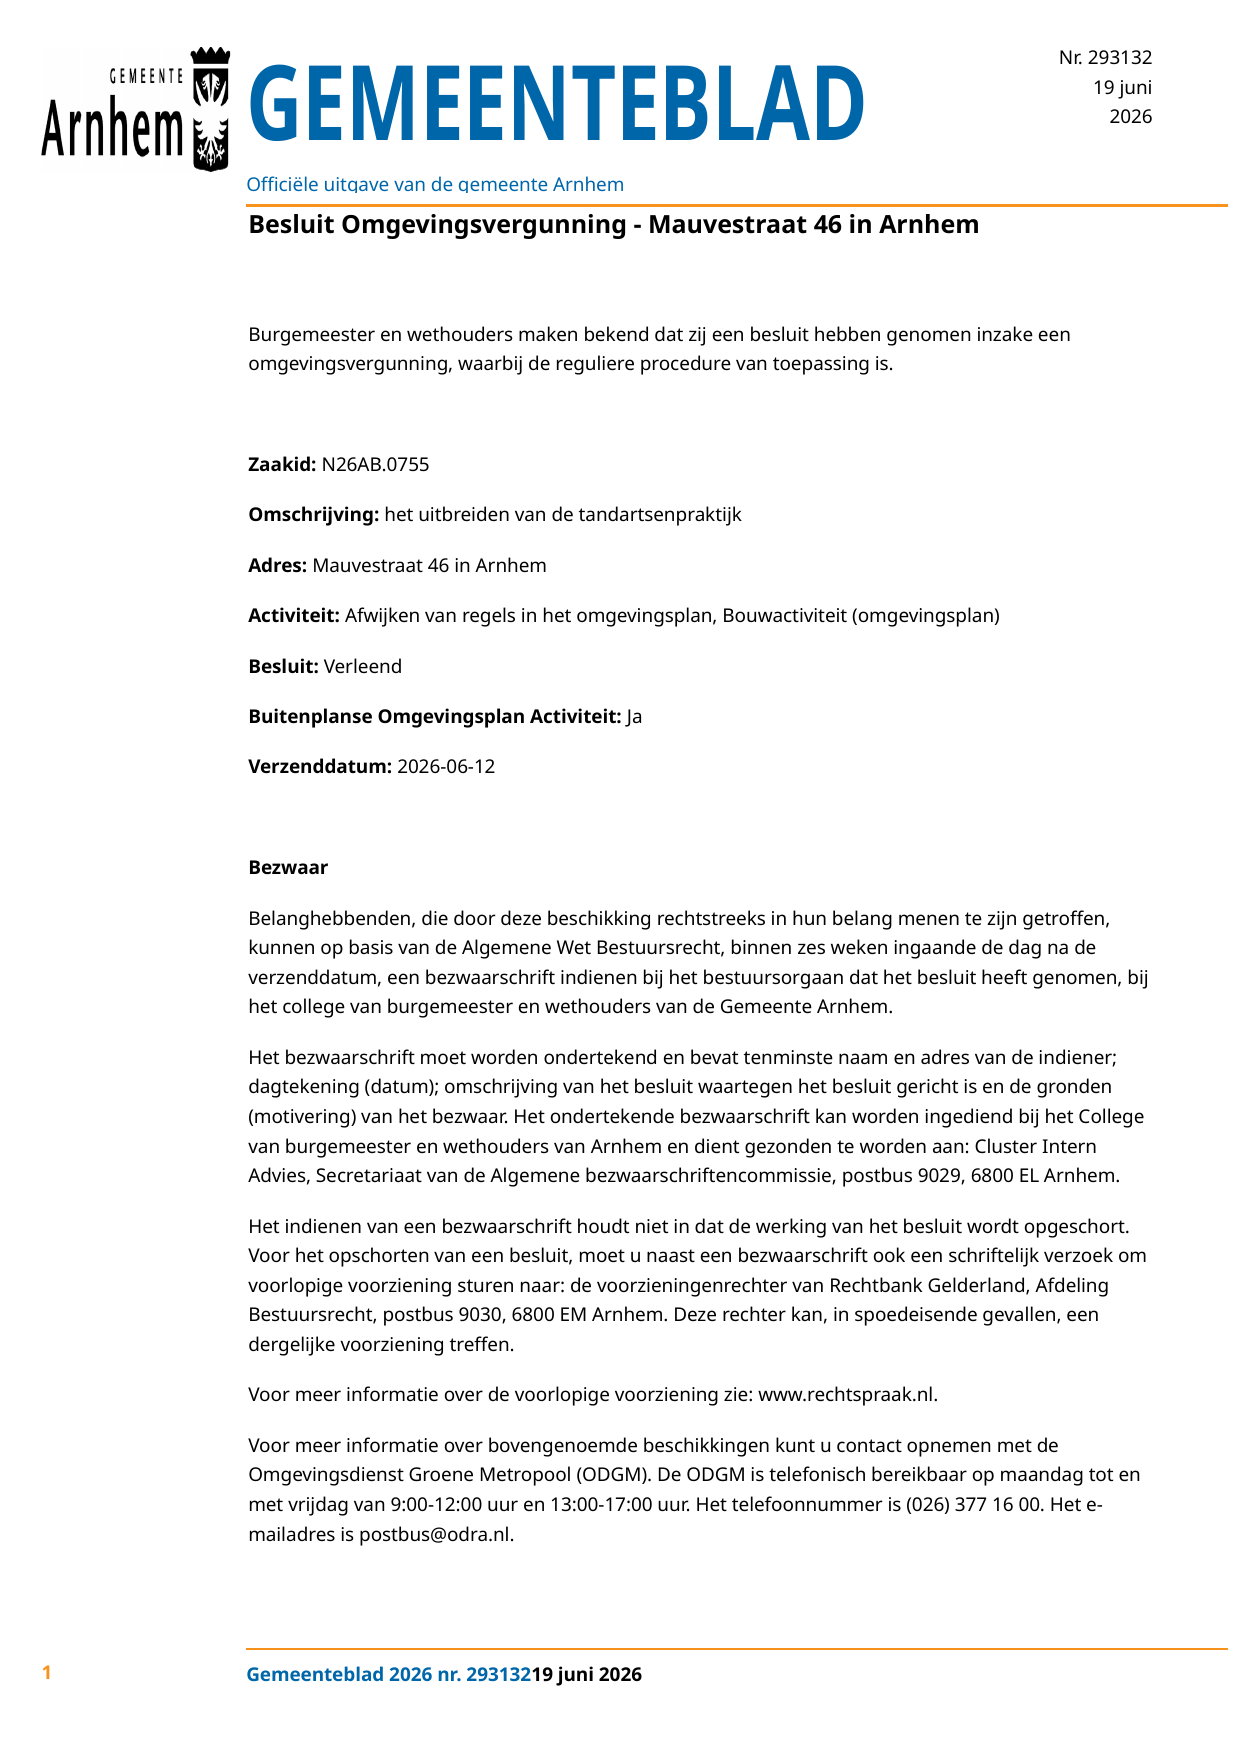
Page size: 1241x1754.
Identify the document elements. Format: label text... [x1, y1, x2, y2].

text Het bezwaarschrift moet worden ondertekend en bevat tenminste naam en adres van de indiener; dagtekening (datum); omschrijving van het besluit waartegen het besluit gericht is en de gronden (motivering) van het bezwaar. Het ondertekende bezwaarschrift kan worden ingediend bij het College van burgemeester en wethouders van Arnhem en dient gezonden te worden aan: Cluster Intern Advies, Secretariaat van de Algemene bezwaarschriftencommissie, postbus 9029, 6800 EL Arnhem. [248, 1044, 1152, 1188]
text Buitenplanse Omgevingsplan Activiteit: Ja [248, 703, 1152, 729]
text Besluit: Verleend [248, 653, 1152, 678]
text Het indienen van een bezwaarschrift houdt niet in dat de werking van het besluit wordt opgeschort. Voor het opschorten van een besluit, moet u naast een bezwaarschrift ook een schriftelijk verzoek om voorlopige voorziening sturen naar: de voorzieningenrechter van Rechtbank Gelderland, Afdeling Bestuursrecht, postbus 9030, 6800 EM Arnhem. Deze rechter kan, in spoedeisende gevallen, een dergelijke voorziening treffen. [248, 1213, 1152, 1357]
text Burgemeester en wethouders maken bekend dat zij een besluit hebben genomen inzake een omgevingsvergunning, waarbij de reguliere procedure van toepassing is. [248, 321, 1152, 376]
text Activiteit: Afwijken van regels in het omgevingsplan, Bouwactiviteit (omgevingsplan) [248, 602, 1152, 628]
text Adres: Mauvestraat 46 in Arnhem [248, 552, 1152, 578]
text Voor meer informatie over de voorlopige voorziening zie: www.rechtspraak.nl. [248, 1382, 1152, 1407]
text Zaakid: N26AB.0755 [248, 451, 1152, 477]
text Voor meer informatie over bovengenoemde beschikkingen kunt u contact opnemen met de Omgevingsdienst Groene Metropool (ODGM). De ODGM is telefonisch bereikbaar op maandag tot en met vrijdag van 9:00-12:00 uur en 13:00-17:00 uur. Het telefoonnummer is (026) 377 16 00. Het e-mailadres is postbus@odra.nl. [248, 1432, 1152, 1546]
text Besluit Omgevingsvergunning - Mauvestraat 46 in Arnhem [248, 207, 1152, 241]
text Verzenddatum: 2026-06-12 [248, 754, 1152, 779]
text Belanghebbenden, die door deze beschikking rechtstreeks in hun belang menen te zijn getroffen, kunnen op basis van de Algemene Wet Bestuursrecht, binnen zes weken ingaande de dag na de verzenddatum, een bezwaarschrift indienen bij het bestuursorgaan dat het besluit heeft genomen, bij het college van burgemeester en wethouders van de Gemeente Arnhem. [248, 905, 1152, 1019]
text Bezwaar [248, 854, 1152, 880]
text Omschrijving: het uitbreiden van de tandartsenpraktijk [248, 502, 1152, 527]
picture [41, 47, 231, 172]
